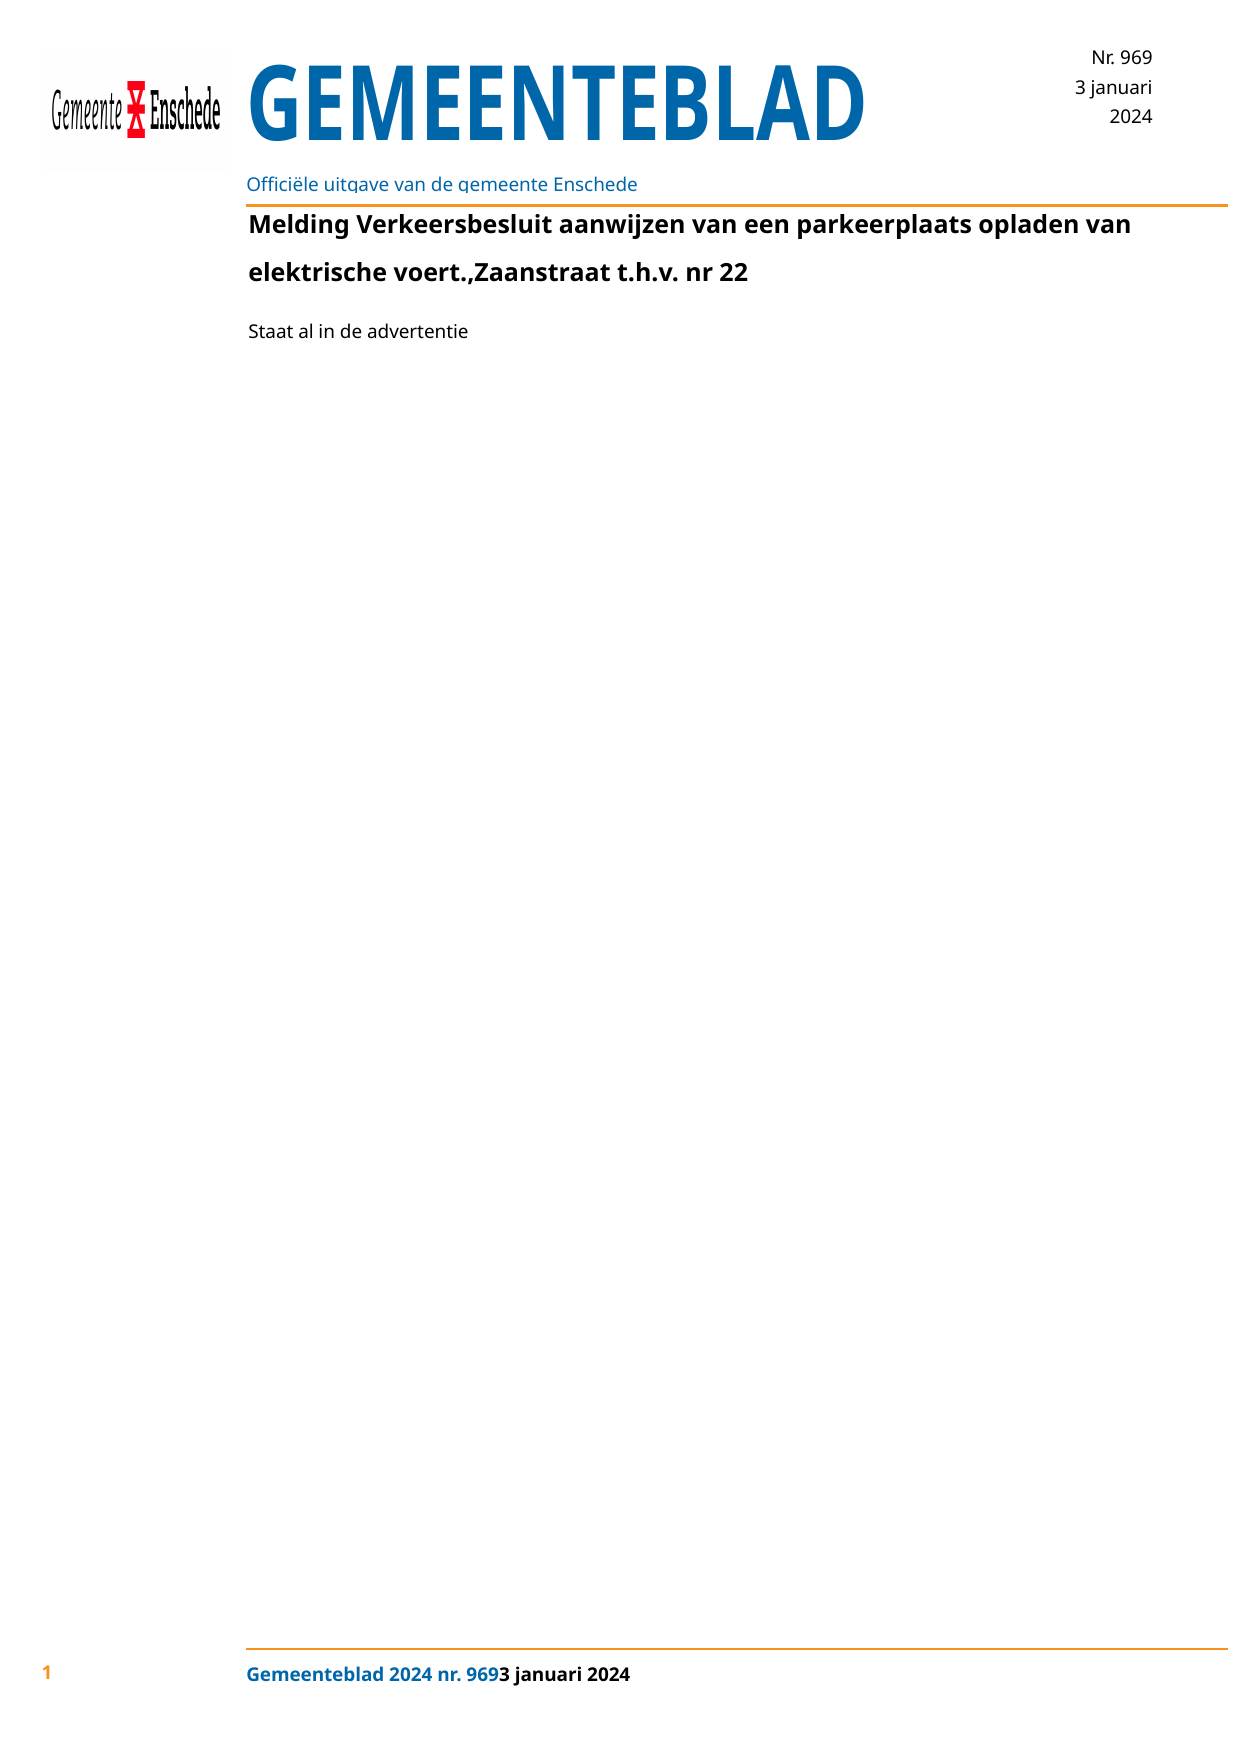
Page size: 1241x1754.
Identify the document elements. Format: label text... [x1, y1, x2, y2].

text Staat al in de advertentie [248, 318, 1152, 344]
text Melding Verkeersbesluit aanwijzen van een parkeerplaats opladen van elektrische voert.,Zaanstraat t.h.v. nr 22 [248, 207, 1152, 288]
picture [41, 47, 231, 172]
